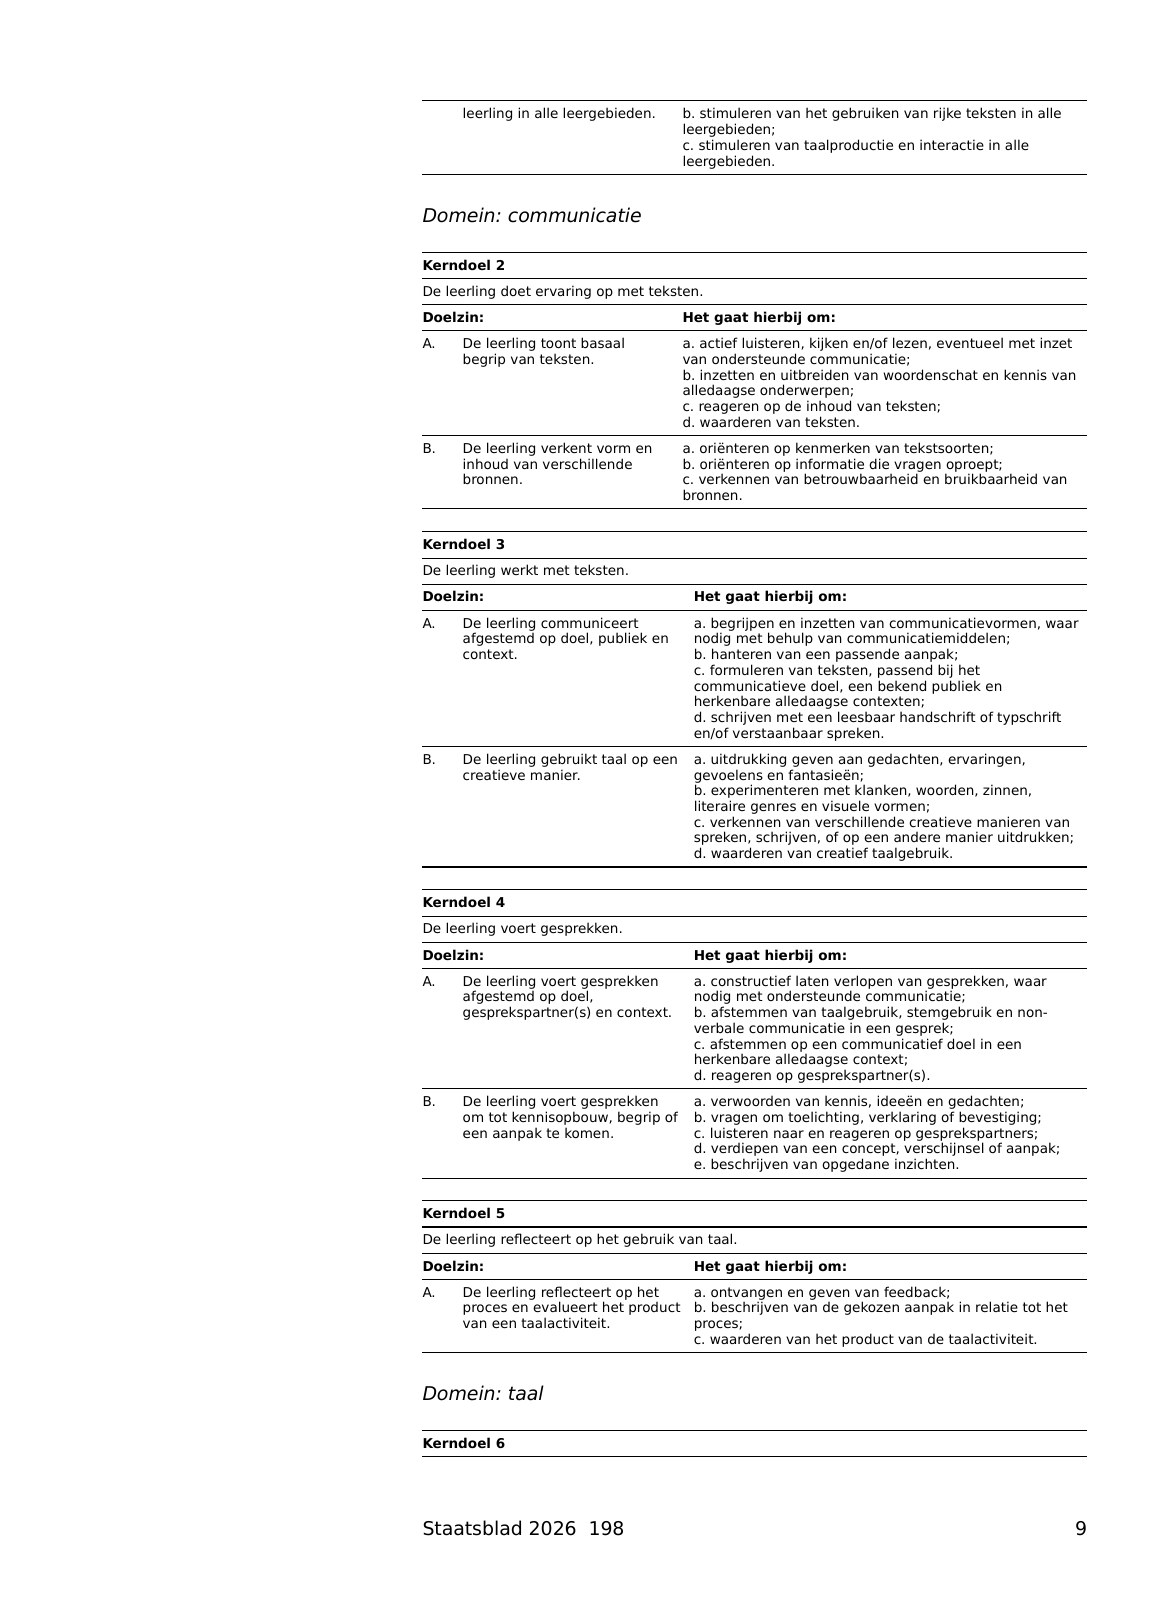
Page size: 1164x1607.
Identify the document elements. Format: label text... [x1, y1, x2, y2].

table_cell Het gaat hierbij om: [688, 585, 1087, 610]
table_cell leerling in alle leergebieden. [456, 101, 676, 174]
table_cell a. verwoorden van kennis, ideeën en gedachten; b. vragen om toelichting, verklaring of bevestiging; c. luisteren naar en reageren op gesprekspartners; d. verdiepen van een concept, verschijnsel of aanpak; e. beschrijven van opgedane inzichten. [688, 1089, 1087, 1177]
subtitle Domein: taal [422, 1383, 1087, 1405]
table_cell Het gaat hierbij om: [688, 1254, 1087, 1279]
table_header Kerndoel 2 [422, 253, 1087, 278]
table_cell De leerling toont basaal begrip van teksten. [456, 331, 676, 435]
table_cell De leerling reflecteert op het proces en evalueert het product van een taalactiviteit. [456, 1280, 688, 1352]
table_cell A. [422, 331, 456, 435]
table_cell a. actief luisteren, kijken en/of lezen, eventueel met inzet van ondersteunde communicatie; b. inzetten en uitbreiden van woordenschat en kennis van alledaagse onderwerpen; c. reageren op de inhoud van teksten; d. waarderen van teksten. [676, 331, 1087, 435]
table_cell Het gaat hierbij om: [688, 943, 1087, 968]
table_cell a. oriënteren op kenmerken van tekstsoorten; b. oriënteren op informatie die vragen oproept; c. verkennen van betrouwbaarheid en bruikbaarheid van bronnen. [676, 436, 1087, 508]
table_cell B. [422, 1089, 456, 1177]
table_cell Doelzin: [422, 305, 676, 330]
table_cell a. uitdrukking geven aan gedachten, ervaringen, gevoelens en fantasieën; b. experimenteren met klanken, woorden, zinnen, literaire genres en visuele vormen; c. verkennen van verschillende creatieve manieren van spreken, schrijven, of op een andere manier uitdrukken; d. waarderen van creatief taalgebruik. [688, 747, 1087, 866]
table_cell De leerling werkt met teksten. [422, 559, 1087, 583]
table_cell A. [422, 969, 456, 1088]
table_header Kerndoel 3 [422, 532, 1087, 557]
table_cell a. ontvangen en geven van feedback; b. beschrijven van de gekozen aanpak in relatie tot het proces; c. waarderen van het product van de taalactiviteit. [688, 1280, 1087, 1352]
subtitle Domein: communicatie [422, 205, 1087, 227]
table_cell Doelzin: [422, 585, 688, 610]
table_header Kerndoel 6 [422, 1431, 1087, 1456]
table_cell De leerling verkent vorm en inhoud van verschillende bronnen. [456, 436, 676, 508]
table_cell B. [422, 436, 456, 508]
table_cell Doelzin: [422, 943, 688, 968]
table_cell De leerling voert gesprekken. [422, 917, 1087, 942]
table_cell Het gaat hierbij om: [676, 305, 1087, 330]
table_cell B. [422, 747, 456, 866]
table_cell De leerling reflecteert op het gebruik van taal. [422, 1228, 1087, 1253]
table_cell a. begrijpen en inzetten van communicatievormen, waar nodig met behulp van communicatiemiddelen; b. hanteren van een passende aanpak; c. formuleren van teksten, passend bij het communicatieve doel, een bekend publiek en herkenbare alledaagse contexten; d. schrijven met een leesbaar handschrift of typschrift en/of verstaanbaar spreken. [688, 611, 1087, 746]
table_header Kerndoel 4 [422, 890, 1087, 916]
table_cell b. stimuleren van het gebruiken van rijke teksten in alle leergebieden; c. stimuleren van taalproductie en interactie in alle leergebieden. [676, 101, 1087, 174]
table_cell De leerling voert gesprekken om tot kennisopbouw, begrip of een aanpak te komen. [456, 1089, 688, 1177]
table_cell A. [422, 1280, 456, 1352]
table_cell [422, 101, 456, 174]
table_cell a. constructief laten verlopen van gesprekken, waar nodig met ondersteunde communicatie; b. afstemmen van taalgebruik, stemgebruik en non-verbale communicatie in een gesprek; c. afstemmen op een communicatief doel in een herkenbare alledaagse context; d. reageren op gesprekspartner(s). [688, 969, 1087, 1088]
table_cell De leerling voert gesprekken afgestemd op doel, gesprekspartner(s) en context. [456, 969, 688, 1088]
table_cell De leerling communiceert afgestemd op doel, publiek en context. [456, 611, 688, 746]
table_cell Doelzin: [422, 1254, 688, 1279]
table_cell De leerling gebruikt taal op een creatieve manier. [456, 747, 688, 866]
table_cell A. [422, 611, 456, 746]
table_header Kerndoel 5 [422, 1201, 1087, 1226]
table_cell De leerling doet ervaring op met teksten. [422, 279, 1087, 304]
